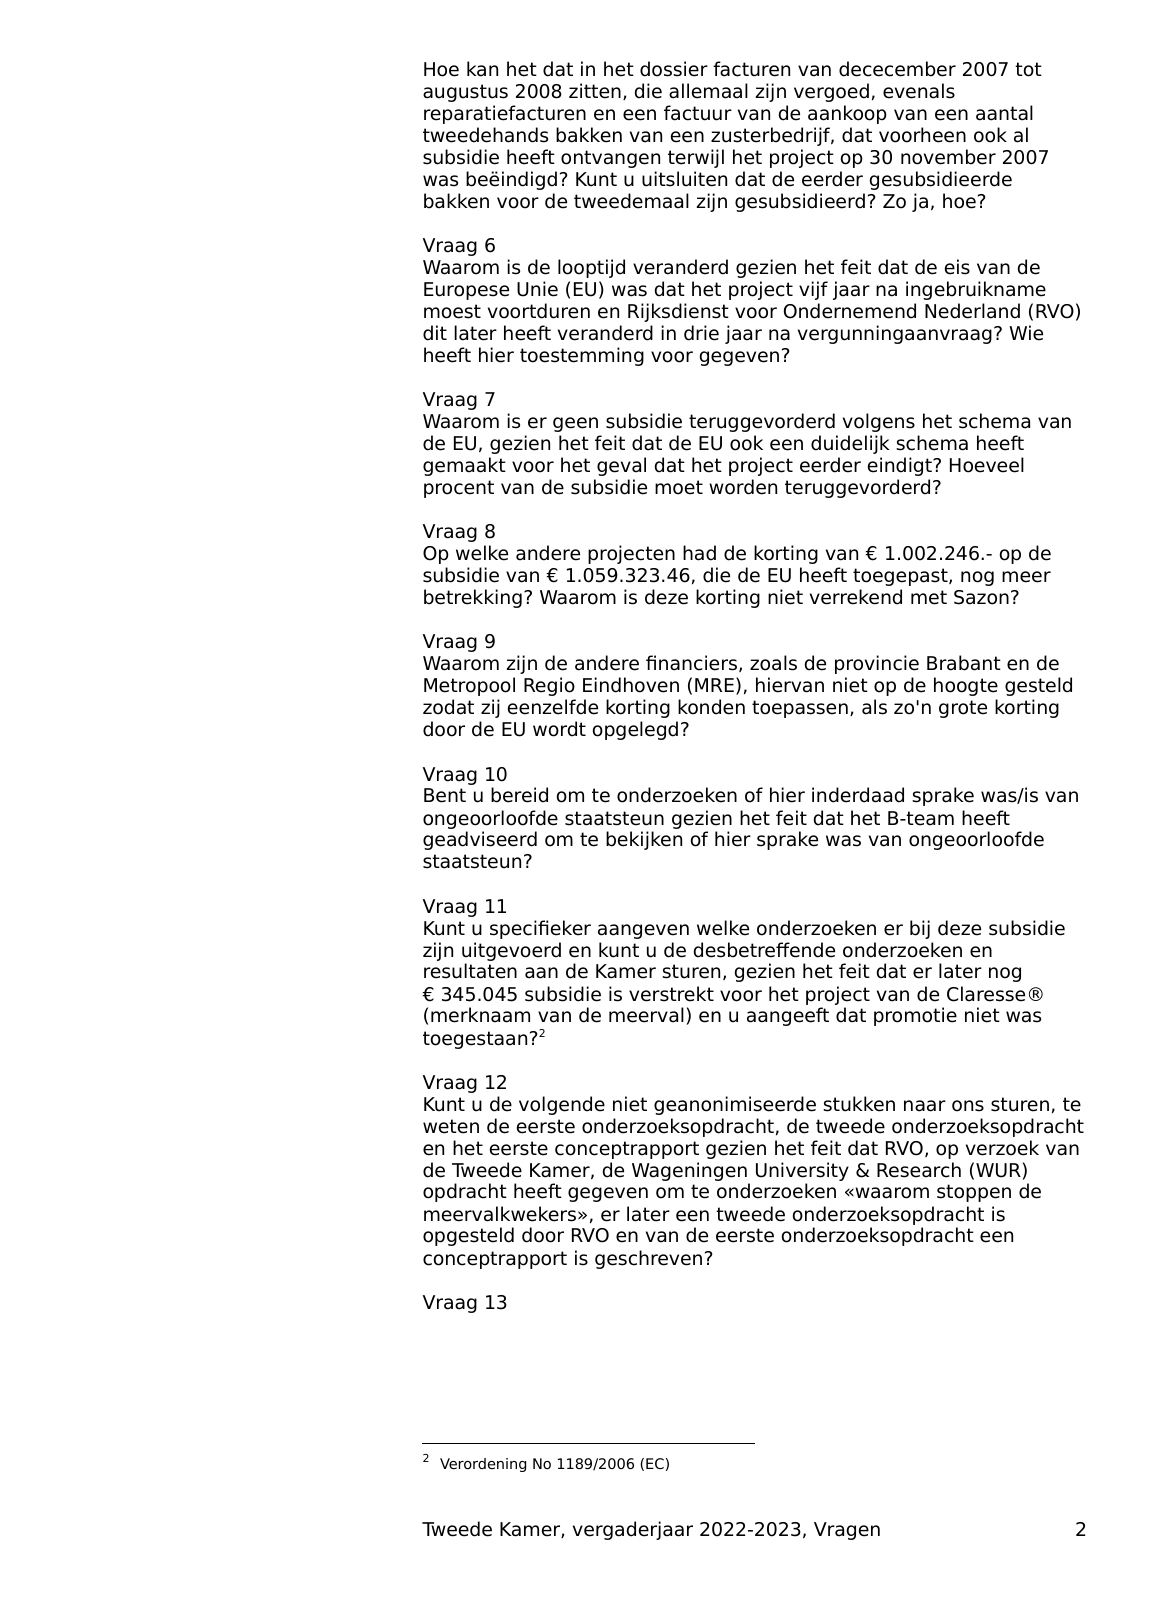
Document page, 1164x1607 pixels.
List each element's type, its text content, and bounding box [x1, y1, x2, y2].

text Bent u bereid om te onderzoeken of hier inderdaad sprake was/is van ongeoorloofde staatsteun gezien het feit dat het B-team heeft geadviseerd om te bekijken of hier sprake was van ongeoorloofde staatsteun? [422, 785, 1087, 873]
text Verordening No 1189/2006 (EC) [422, 1452, 1087, 1474]
text Waarom zijn de andere financiers, zoals de provincie Brabant en de Metropool Regio Eindhoven (MRE), hiervan niet op de hoogte gesteld zodat zij eenzelfde korting konden toepassen, als zo'n grote korting door de EU wordt opgelegd? [422, 653, 1087, 741]
text Waarom is er geen subsidie teruggevorderd volgens het schema van de EU, gezien het feit dat de EU ook een duidelijk schema heeft gemaakt voor het geval dat het project eerder eindigt? Hoeveel procent van de subsidie moet worden teruggevorderd? [422, 411, 1087, 499]
text Vraag 11 [422, 896, 1087, 917]
text Hoe kan het dat in het dossier facturen van dececember 2007 tot augustus 2008 zitten, die allemaal zijn vergoed, evenals reparatiefacturen en een factuur van de aankoop van een aantal tweedehands bakken van een zusterbedrijf, dat voorheen ook al subsidie heeft ontvangen terwijl het project op 30 november 2007 was beëindigd? Kunt u uitsluiten dat de eerder gesubsidieerde bakken voor de tweedemaal zijn gesubsidieerd? Zo ja, hoe? [422, 59, 1087, 213]
text Vraag 8 [422, 521, 1087, 543]
text Op welke andere projecten had de korting van € 1.002.246.- op de subsidie van € 1.059.323.46, die de EU heeft toegepast, nog meer betrekking? Waarom is deze korting niet verrekend met Sazon? [422, 543, 1087, 609]
text Vraag 9 [422, 631, 1087, 653]
text Waarom is de looptijd veranderd gezien het feit dat de eis van de Europese Unie (EU) was dat het project vijf jaar na ingebruikname moest voortduren en Rijksdienst voor Ondernemend Nederland (RVO) dit later heeft veranderd in drie jaar na vergunningaanvraag? Wie heeft hier toestemming voor gegeven? [422, 257, 1087, 367]
text Kunt u specifieker aangeven welke onderzoeken er bij deze subsidie zijn uitgevoerd en kunt u de desbetreffende onderzoeken en resultaten aan de Kamer sturen, gezien het feit dat er later nog € 345.045 subsidie is verstrekt voor het project van de Claresse® (merknaam van de meerval) en u aangeeft dat promotie niet was toegestaan? [422, 917, 1087, 1049]
text Vraag 7 [422, 389, 1087, 411]
text Vraag 10 [422, 763, 1087, 785]
text Vraag 12 [422, 1072, 1087, 1093]
text Vraag 13 [422, 1292, 1087, 1313]
text Kunt u de volgende niet geanonimiseerde stukken naar ons sturen, te weten de eerste onderzoeksopdracht, de tweede onderzoeksopdracht en het eerste conceptrapport gezien het feit dat RVO, op verzoek van de Tweede Kamer, de Wageningen University & Research (WUR) opdracht heeft gegeven om te onderzoeken «waarom stoppen de meervalkwekers», er later een tweede onderzoeksopdracht is opgesteld door RVO en van de eerste onderzoeksopdracht een conceptrapport is geschreven? [422, 1093, 1087, 1269]
text Vraag 6 [422, 235, 1087, 257]
